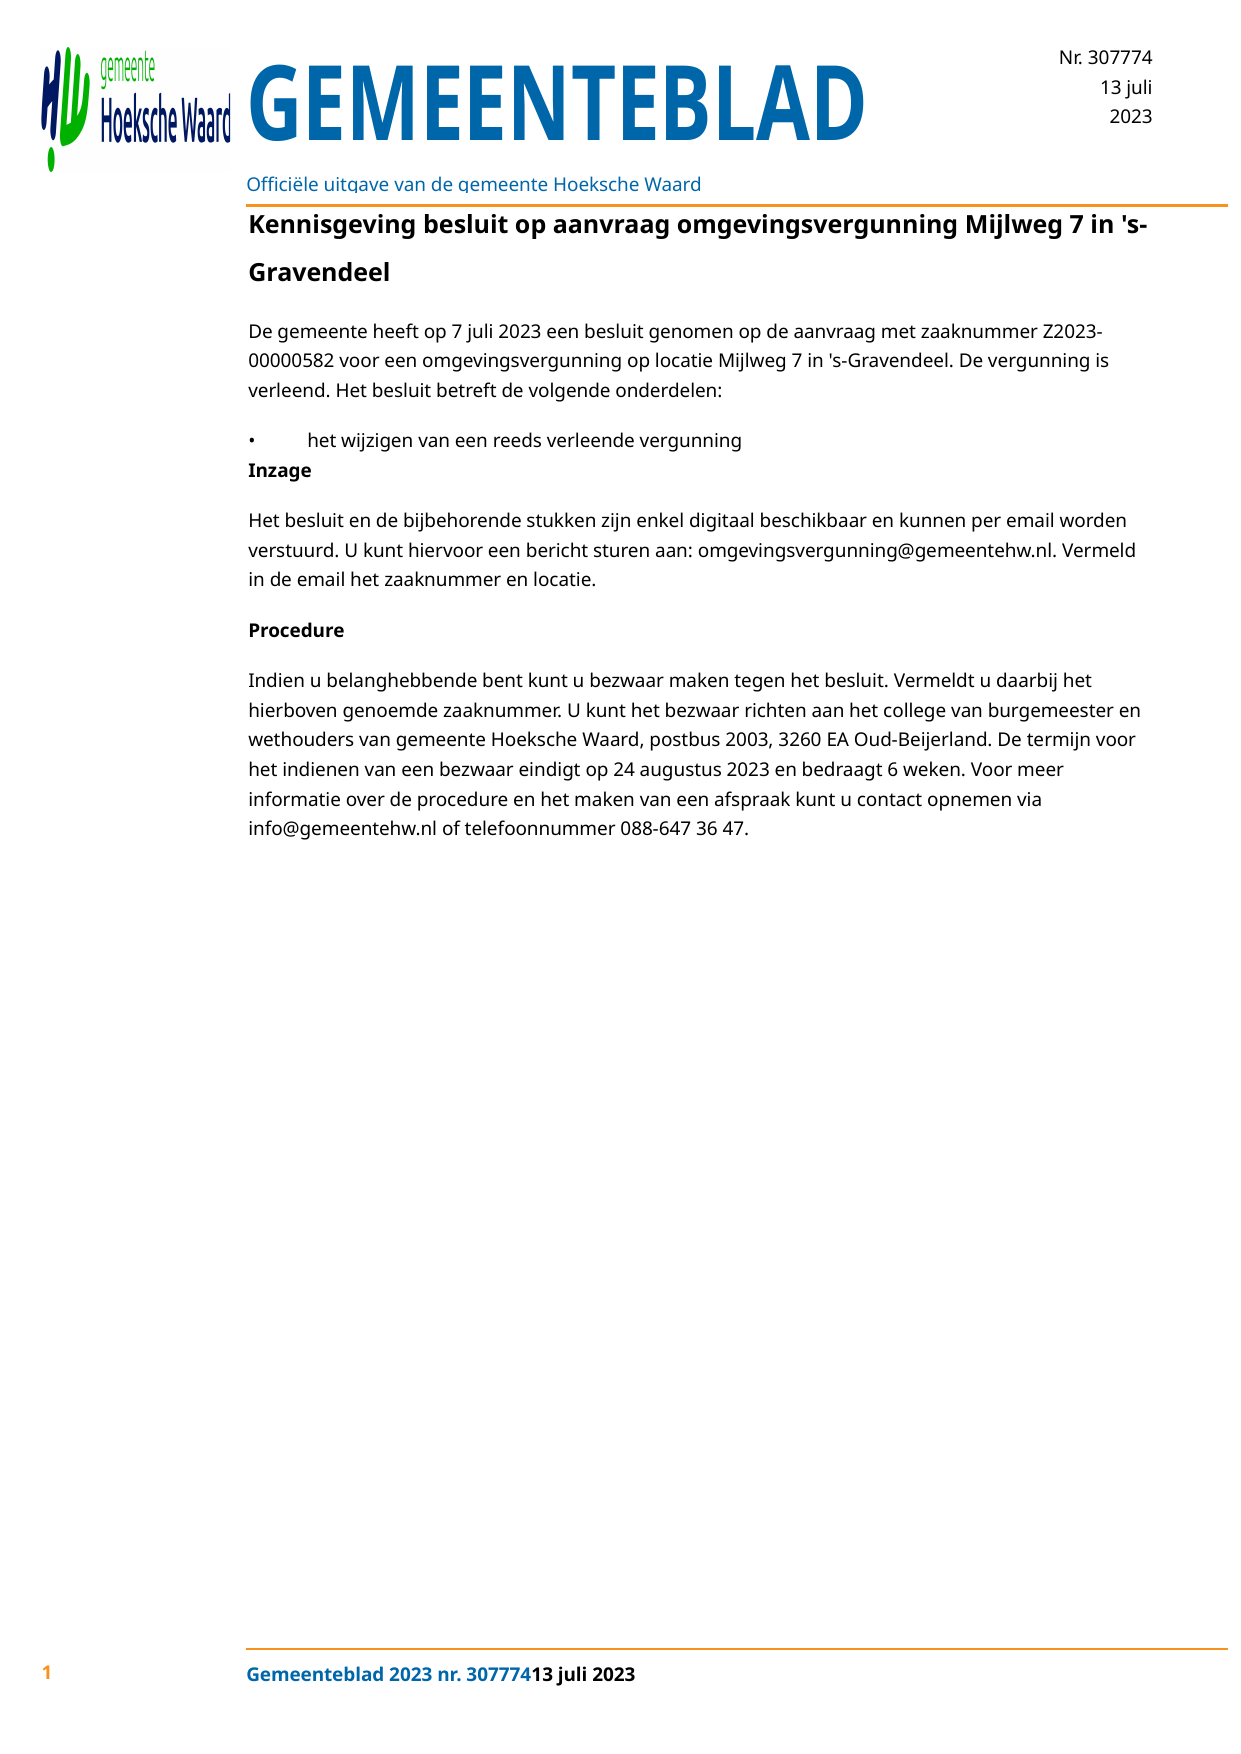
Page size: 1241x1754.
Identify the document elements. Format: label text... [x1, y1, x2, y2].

text Kennisgeving besluit op aanvraag omgevingsvergunning Mijlweg 7 in 's-Gravendeel [248, 207, 1152, 288]
text De gemeente heeft op 7 juli 2023 een besluit genomen op de aanvraag met zaaknummer Z2023-00000582 voor een omgevingsvergunning op locatie Mijlweg 7 in 's-Gravendeel. De vergunning is verleend. Het besluit betreft de volgende onderdelen: [248, 318, 1152, 403]
text Het besluit en de bijbehorende stukken zijn enkel digitaal beschikbaar en kunnen per email worden verstuurd. U kunt hiervoor een bericht sturen aan: omgevingsvergunning@gemeentehw.nl. Vermeld in de email het zaaknummer en locatie. [248, 507, 1152, 592]
picture [41, 47, 231, 172]
list het wijzigen van een reeds verleende vergunning [248, 427, 1152, 453]
text Indien u belanghebbende bent kunt u bezwaar maken tegen het besluit. Vermeldt u daarbij het hierboven genoemde zaaknummer. U kunt het bezwaar richten aan het college van burgemeester en wethouders van gemeente Hoeksche Waard, postbus 2003, 3260 EA Oud-Beijerland. De termijn voor het indienen van een bezwaar eindigt op 24 augustus 2023 en bedraagt 6 weken. Voor meer informatie over de procedure en het maken van een afspraak kunt u contact opnemen via info@gemeentehw.nl of telefoonnummer 088-647 36 47. [248, 667, 1152, 841]
text Inzage [248, 457, 1152, 483]
text Procedure [248, 617, 1152, 643]
